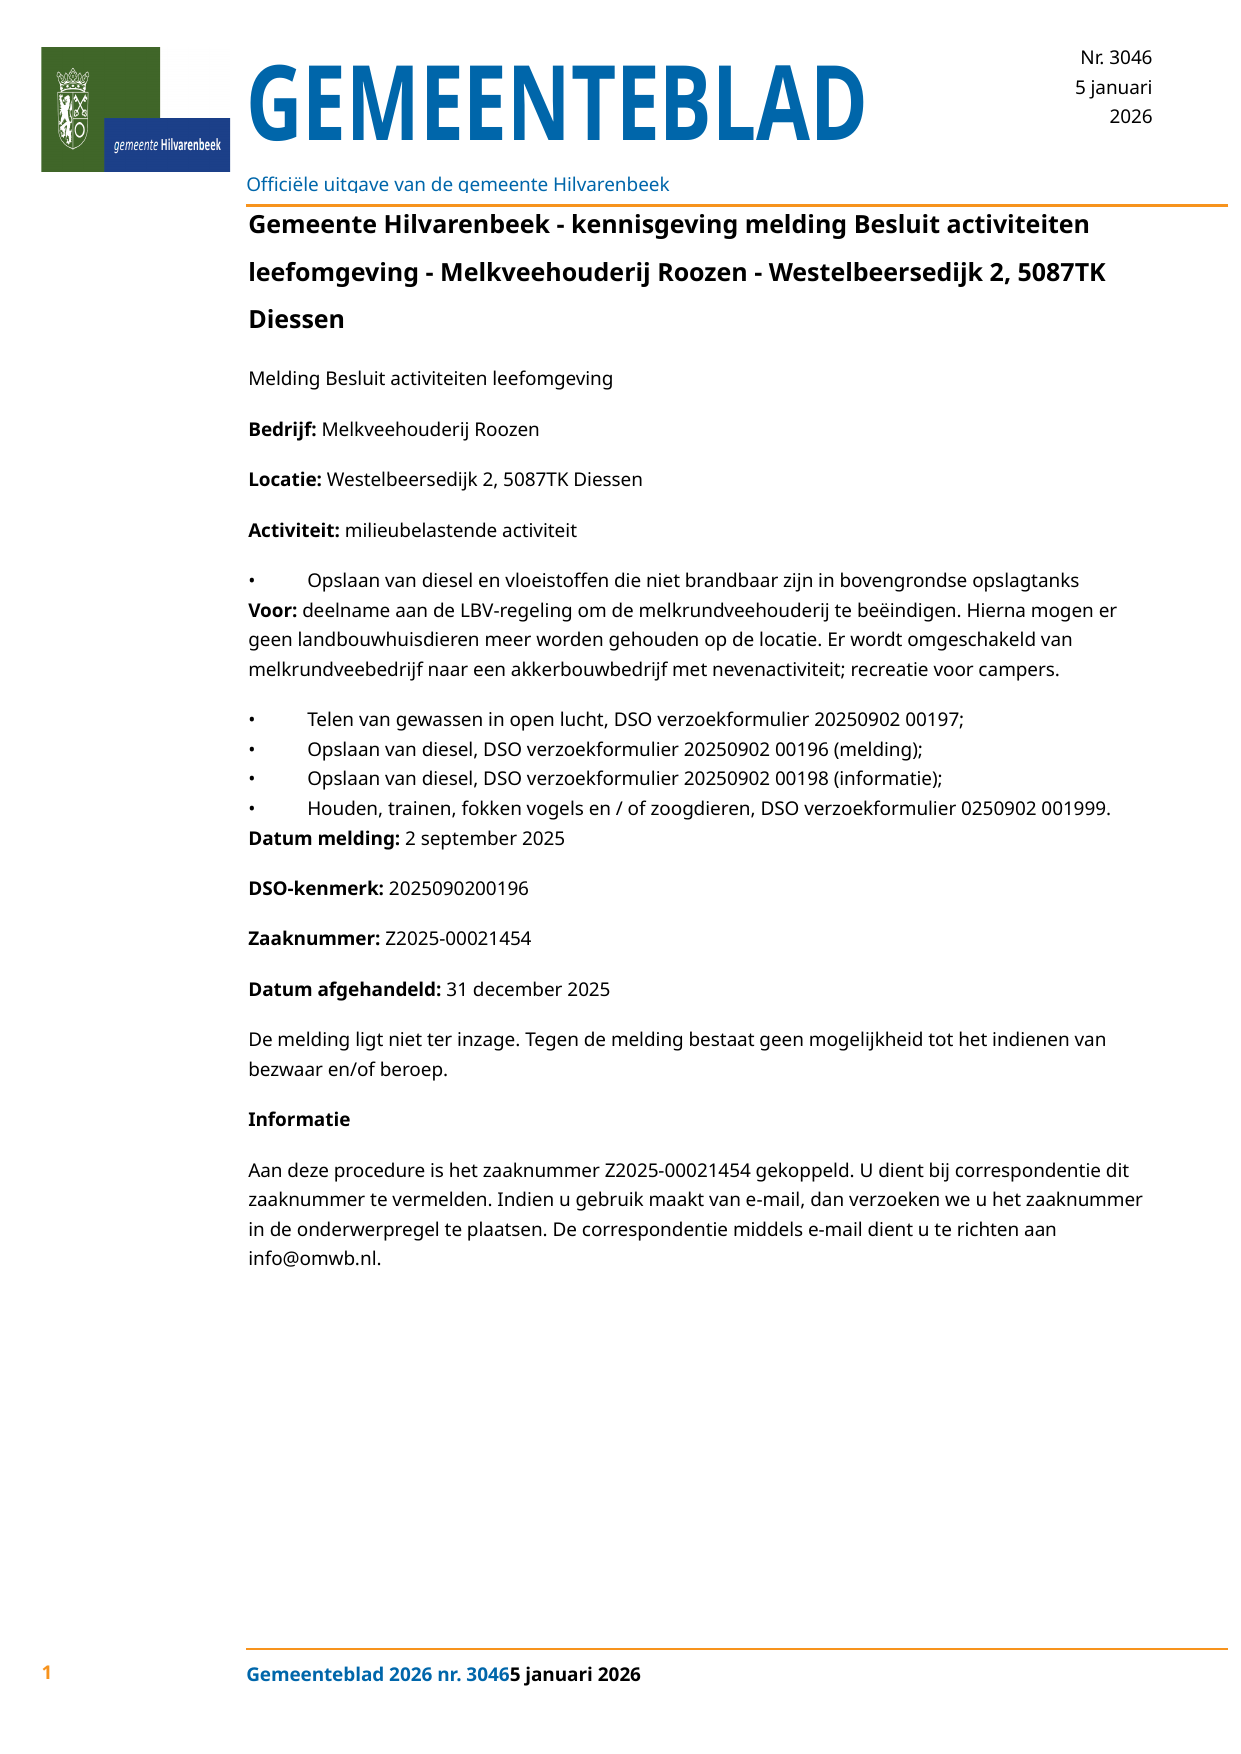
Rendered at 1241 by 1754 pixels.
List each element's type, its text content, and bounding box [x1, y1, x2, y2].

text Datum melding: 2 september 2025 [248, 825, 1152, 850]
text De melding ligt niet ter inzage. Tegen de melding bestaat geen mogelijkheid tot het indienen van bezwaar en/of beroep. [248, 1026, 1152, 1082]
text Locatie: Westelbeersedijk 2, 5087TK Diessen [248, 466, 1152, 492]
text Activiteit: milieubelastende activiteit [248, 517, 1152, 542]
list Houden, trainen, fokken vogels en / of zoogdieren, DSO verzoekformulier 0250902 001999. [248, 795, 1152, 821]
list Opslaan van diesel, DSO verzoekformulier 20250902 00198 (informatie); [248, 766, 1152, 791]
text Gemeente Hilvarenbeek - kennisgeving melding Besluit activiteiten leefomgeving - Melkveehouderij Roozen - Westelbeersedijk 2, 5087TK Diessen [248, 207, 1152, 336]
text DSO-kenmerk: 2025090200196 [248, 875, 1152, 901]
text Zaaknummer: Z2025-00021454 [248, 926, 1152, 951]
list Telen van gewassen in open lucht, DSO verzoekformulier 20250902 00197; [248, 706, 1152, 732]
list Opslaan van diesel, DSO verzoekformulier 20250902 00196 (melding); [248, 736, 1152, 762]
text Aan deze procedure is het zaaknummer Z2025-00021454 gekoppeld. U dient bij correspondentie dit zaaknummer te vermelden. Indien u gebruik maakt van e-mail, dan verzoeken we u het zaaknummer in de onderwerpregel te plaatsen. De correspondentie middels e-mail dient u te richten aan info@omwb.nl. [248, 1157, 1152, 1271]
picture [41, 47, 231, 172]
text Informatie [248, 1106, 1152, 1132]
text Bedrijf: Melkveehouderij Roozen [248, 416, 1152, 442]
text Melding Besluit activiteiten leefomgeving [248, 366, 1152, 391]
list Opslaan van diesel en vloeistoffen die niet brandbaar zijn in bovengrondse opslagtanks [248, 567, 1152, 593]
text Voor: deelname aan de LBV-regeling om de melkrundveehouderij te beëindigen. Hierna mogen er geen landbouwhuisdieren meer worden gehouden op de locatie. Er wordt omgeschakeld van melkrundveebedrijf naar een akkerbouwbedrijf met nevenactiviteit; recreatie voor campers. [248, 597, 1152, 682]
text Datum afgehandeld: 31 december 2025 [248, 976, 1152, 1002]
